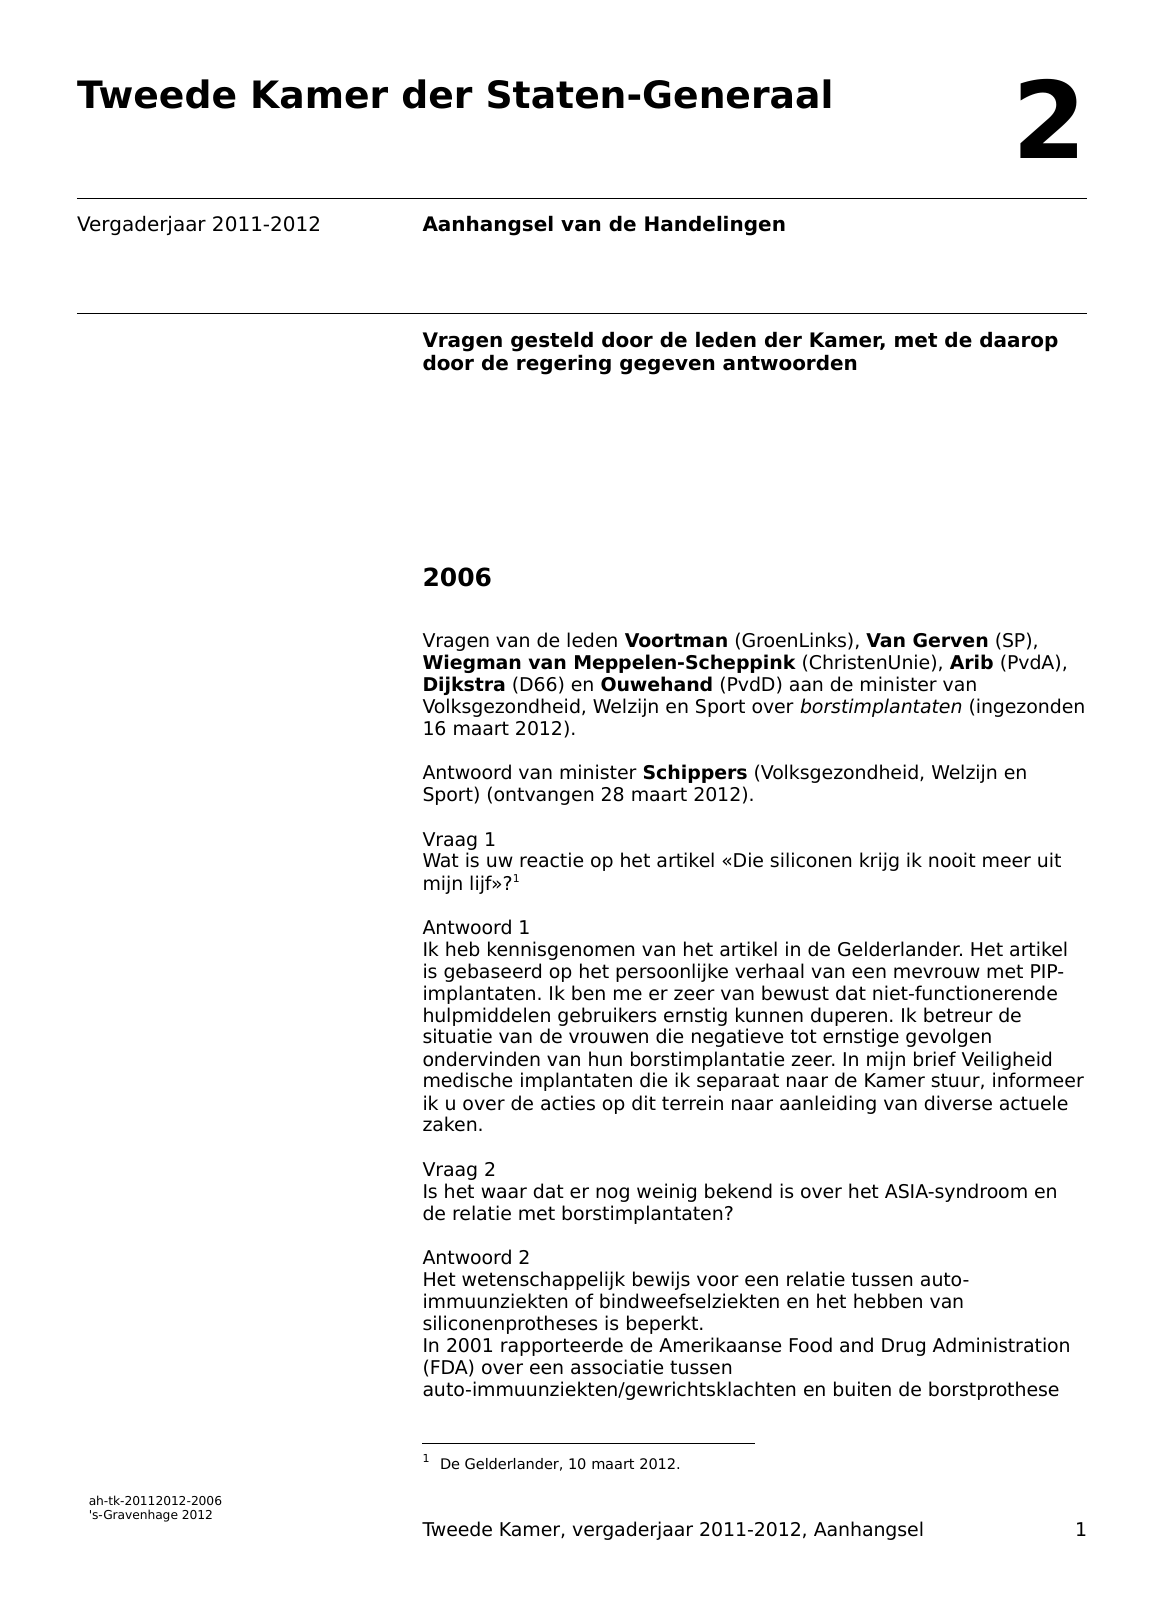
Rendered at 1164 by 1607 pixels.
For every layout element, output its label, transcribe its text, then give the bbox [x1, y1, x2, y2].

text Vraag 2 [422, 1158, 1087, 1181]
text Vragen van de leden Voortman (GroenLinks), Van Gerven (SP), Wiegman van Meppelen-Scheppink (ChristenUnie), Arib (PvdA), Dijkstra (D66) en Ouwehand (PvdD) aan de minister van Volksgezondheid, Welzijn en Sport over borstimplantaten (ingezonden 16 maart 2012). [422, 630, 1087, 740]
text Antwoord 2 [422, 1247, 1087, 1269]
text In 2001 rapporteerde de Amerikaanse Food and Drug Administration (FDA) over een associatie tussen auto-immuunziekten/gewrichtsklachten en buiten de borstprothese [422, 1334, 1087, 1401]
text Is het waar dat er nog weinig bekend is over het ASIA-syndroom en de relatie met borstimplantaten? [422, 1181, 1087, 1224]
text ah-tk-20112012-2006 [88, 1494, 323, 1508]
text Vraag 1 [422, 828, 1087, 850]
table_header 2 [886, 59, 1087, 198]
table_cell Vragen gesteld door de leden der Kamer, met de daarop door de regering gegeven antwoorden [422, 314, 1087, 375]
text Ik heb kennisgenomen van het artikel in de Gelderlander. Het artikel is gebaseerd op het persoonlijke verhaal van een mevrouw met PIP-implantaten. Ik ben me er zeer van bewust dat niet-functionerende hulpmiddelen gebruikers ernstig kunnen duperen. Ik betreur de situatie van de vrouwen die negatieve tot ernstige gevolgen ondervinden van hun borstimplantatie zeer. In mijn brief Veiligheid medische implantaten die ik separaat naar de Kamer stuur, informeer ik u over de acties op dit terrein naar aanleiding van diverse actuele zaken. [422, 938, 1087, 1136]
text Antwoord van minister Schippers (Volksgezondheid, Welzijn en Sport) (ontvangen 28 maart 2012). [422, 762, 1087, 806]
text De Gelderlander, 10 maart 2012. [422, 1452, 1087, 1474]
text Antwoord 1 [422, 917, 1087, 938]
table_cell Aanhangsel van de Handelingen [422, 199, 1087, 313]
text Wat is uw reactie op het artikel «Die siliconen krijg ik nooit meer uit mijn lijf»? [422, 850, 1087, 894]
table_cell [77, 314, 422, 375]
table_cell Vergaderjaar 2011-2012 [77, 199, 422, 313]
text 2006 [422, 563, 1087, 592]
text 's-Gravenhage 2012 [88, 1508, 323, 1522]
text Het wetenschappelijk bewijs voor een relatie tussen auto-immuunziekten of bindweefselziekten en het hebben van siliconenprotheses is beperkt. [422, 1269, 1087, 1334]
table_header Tweede Kamer der Staten-Generaal [77, 59, 886, 198]
